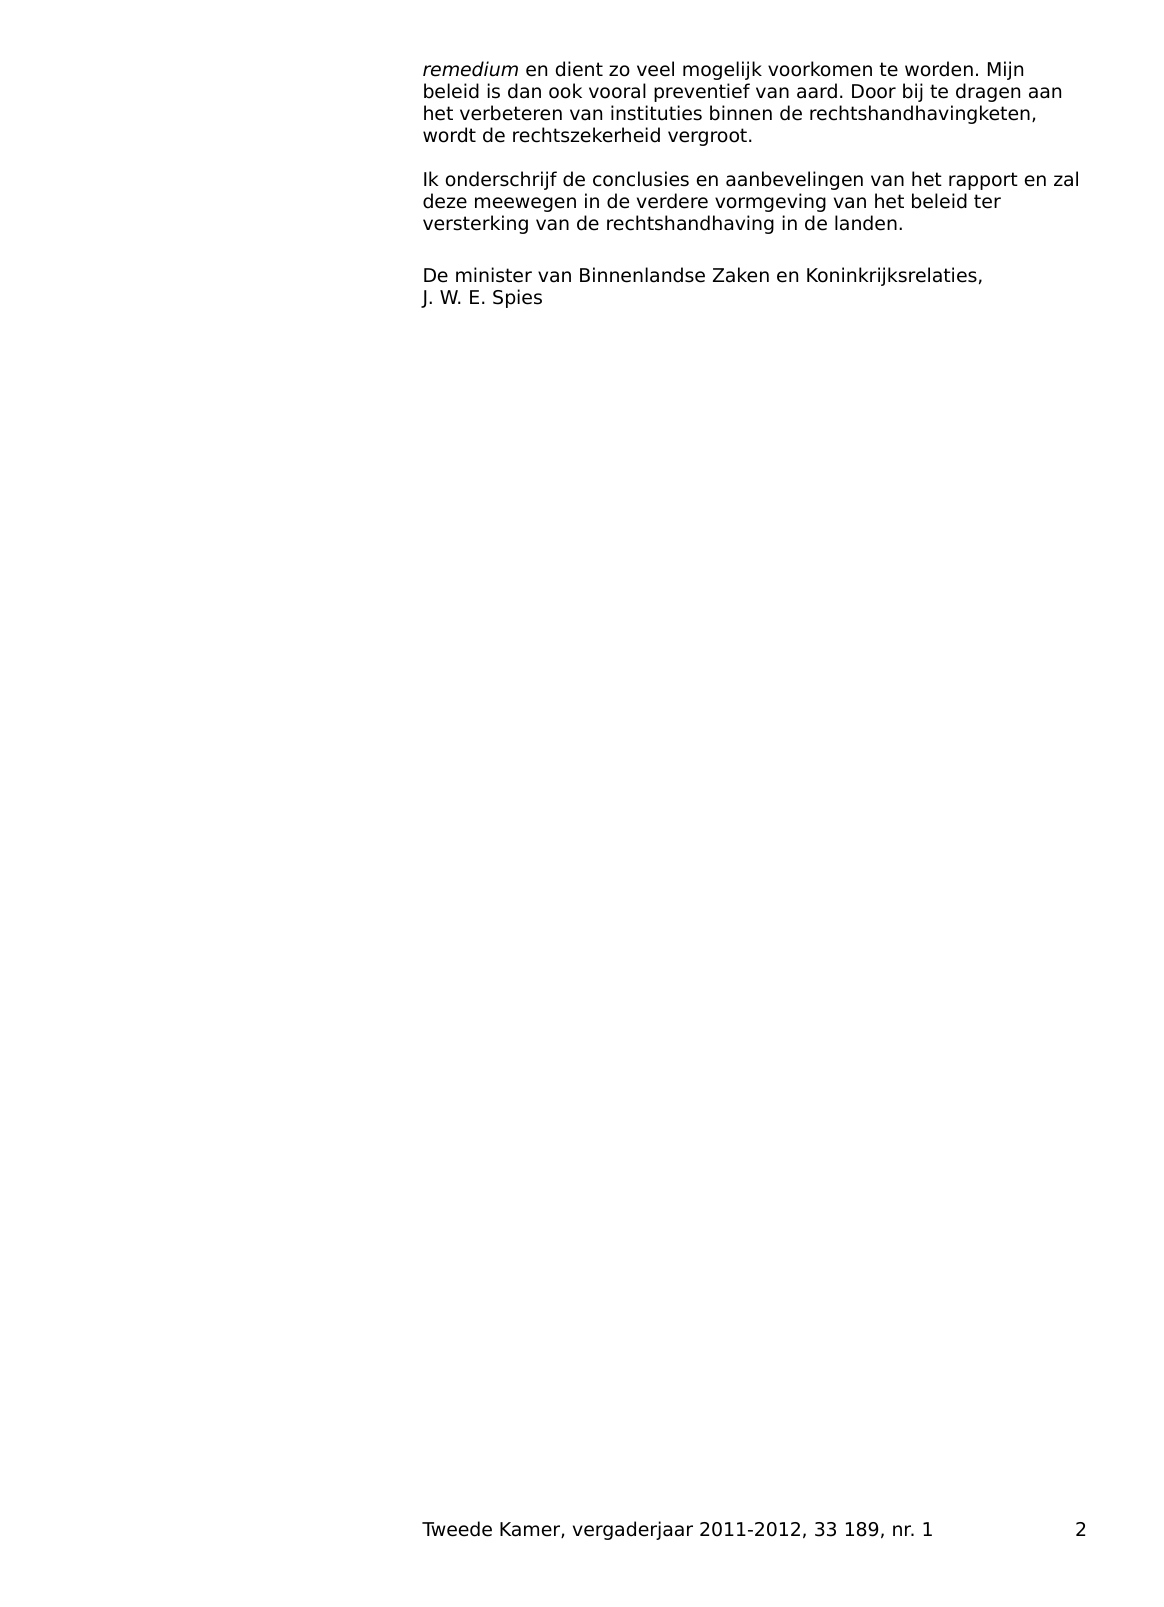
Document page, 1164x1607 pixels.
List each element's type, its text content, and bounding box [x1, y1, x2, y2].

text De minister van Binnenlandse Zaken en Koninkrijksrelaties, J. W. E. Spies [422, 265, 1087, 309]
text remedium en dient zo veel mogelijk voorkomen te worden. Mijn beleid is dan ook vooral preventief van aard. Door bij te dragen aan het verbeteren van instituties binnen de rechtshandhavingketen, wordt de rechtszekerheid vergroot. [422, 59, 1087, 147]
text Ik onderschrijf de conclusies en aanbevelingen van het rapport en zal deze meewegen in de verdere vormgeving van het beleid ter versterking van de rechtshandhaving in de landen. [422, 169, 1087, 235]
